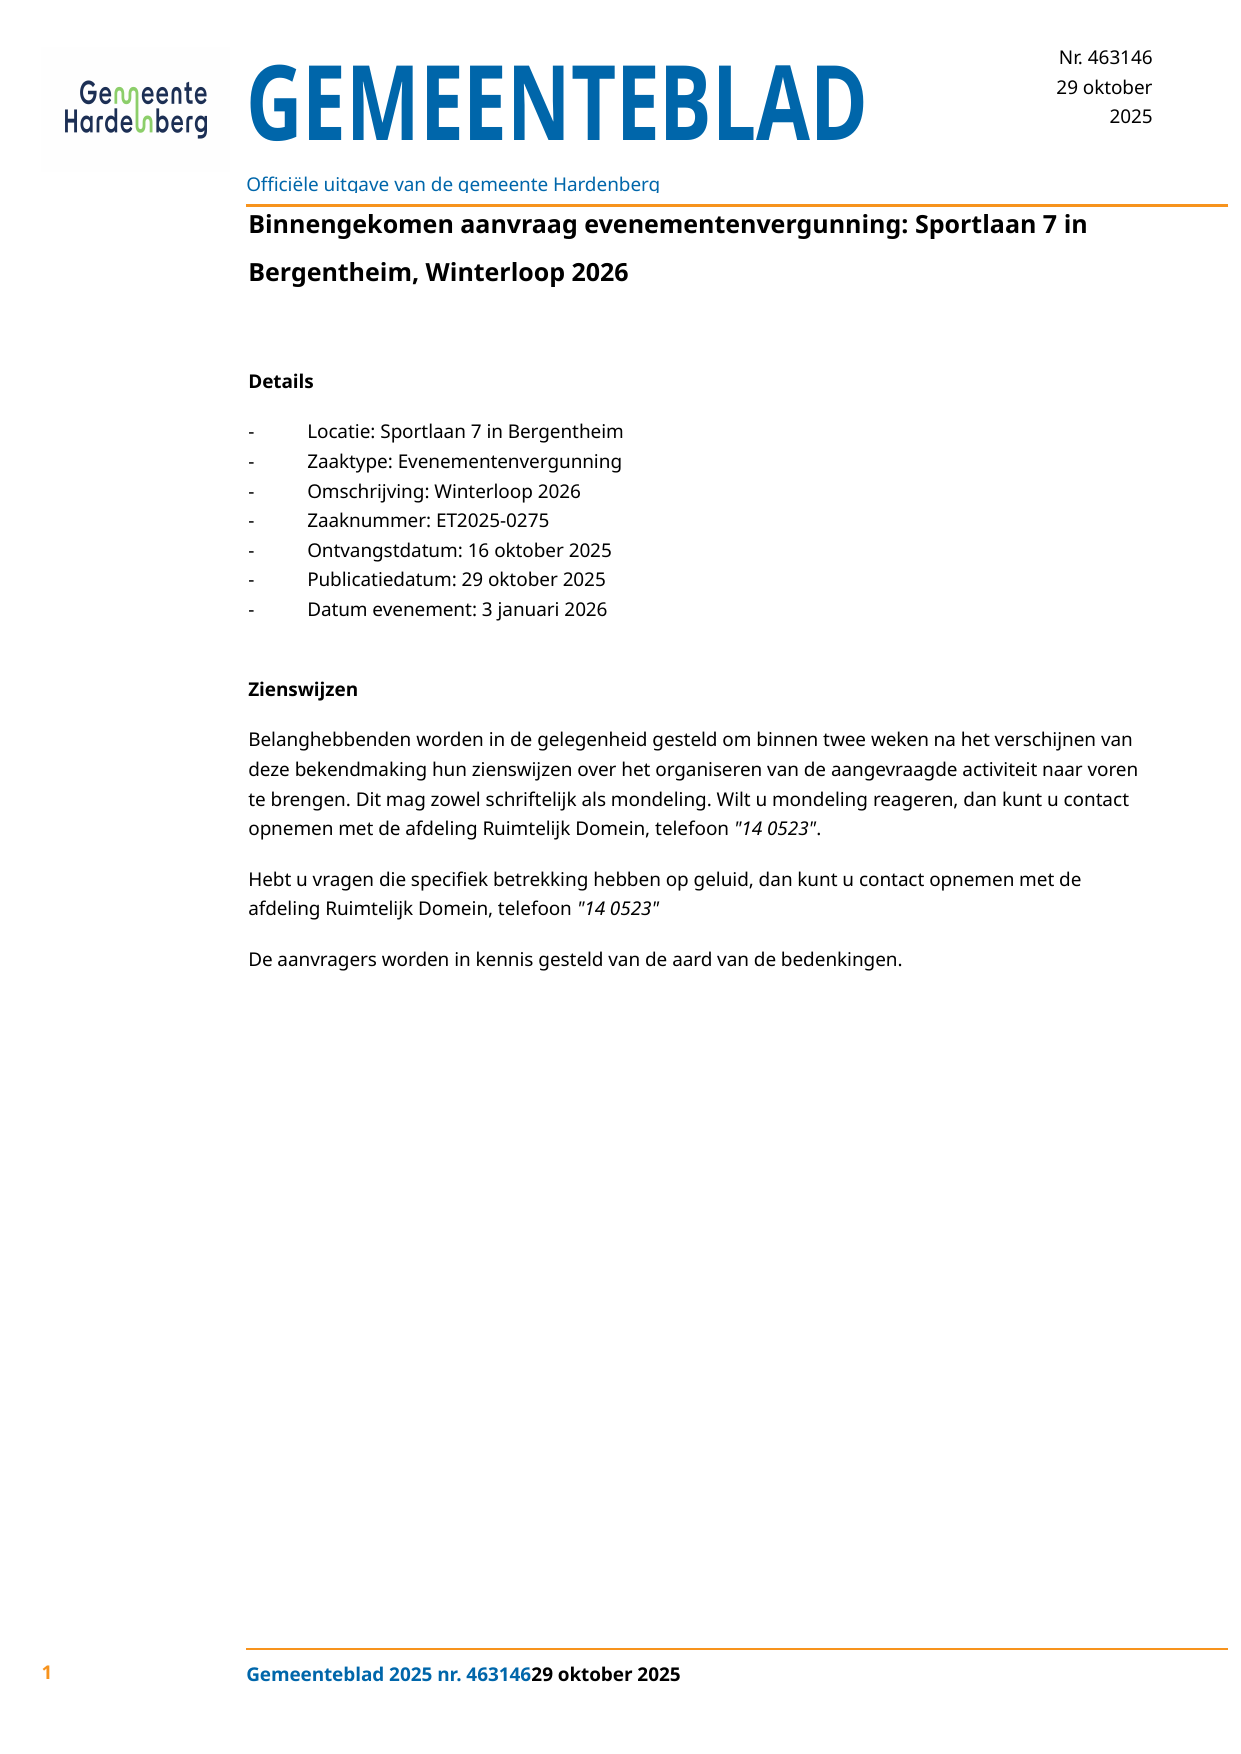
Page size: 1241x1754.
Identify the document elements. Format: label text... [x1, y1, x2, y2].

list Datum evenement: 3 januari 2026 [248, 596, 1152, 622]
list Zaaktype: Evenementenvergunning [248, 448, 1152, 474]
text Binnengekomen aanvraag evenementenvergunning: Sportlaan 7 in Bergentheim, Winterloop 2026 [248, 207, 1152, 288]
list Omschrijving: Winterloop 2026 [248, 478, 1152, 504]
picture [41, 47, 231, 172]
text Belanghebbenden worden in de gelegenheid gesteld om binnen twee weken na het verschijnen van deze bekendmaking hun zienswijzen over het organiseren van de aangevraagde activiteit naar voren te brengen. Dit mag zowel schriftelijk als mondeling. Wilt u mondeling reageren, dan kunt u contact opnemen met de afdeling Ruimtelijk Domein, telefoon "14 0523". [248, 727, 1152, 841]
list Locatie: Sportlaan 7 in Bergentheim [248, 419, 1152, 444]
list Publicatiedatum: 29 oktober 2025 [248, 567, 1152, 592]
text Zienswijzen [248, 676, 1152, 702]
list Zaaknummer: ET2025-0275 [248, 507, 1152, 533]
text Details [248, 368, 1152, 394]
list Ontvangstdatum: 16 oktober 2025 [248, 537, 1152, 563]
text De aanvragers worden in kennis gesteld van de aard van de bedenkingen. [248, 946, 1152, 972]
text Hebt u vragen die specifiek betrekking hebben op geluid, dan kunt u contact opnemen met de afdeling Ruimtelijk Domein, telefoon "14 0523" [248, 866, 1152, 921]
